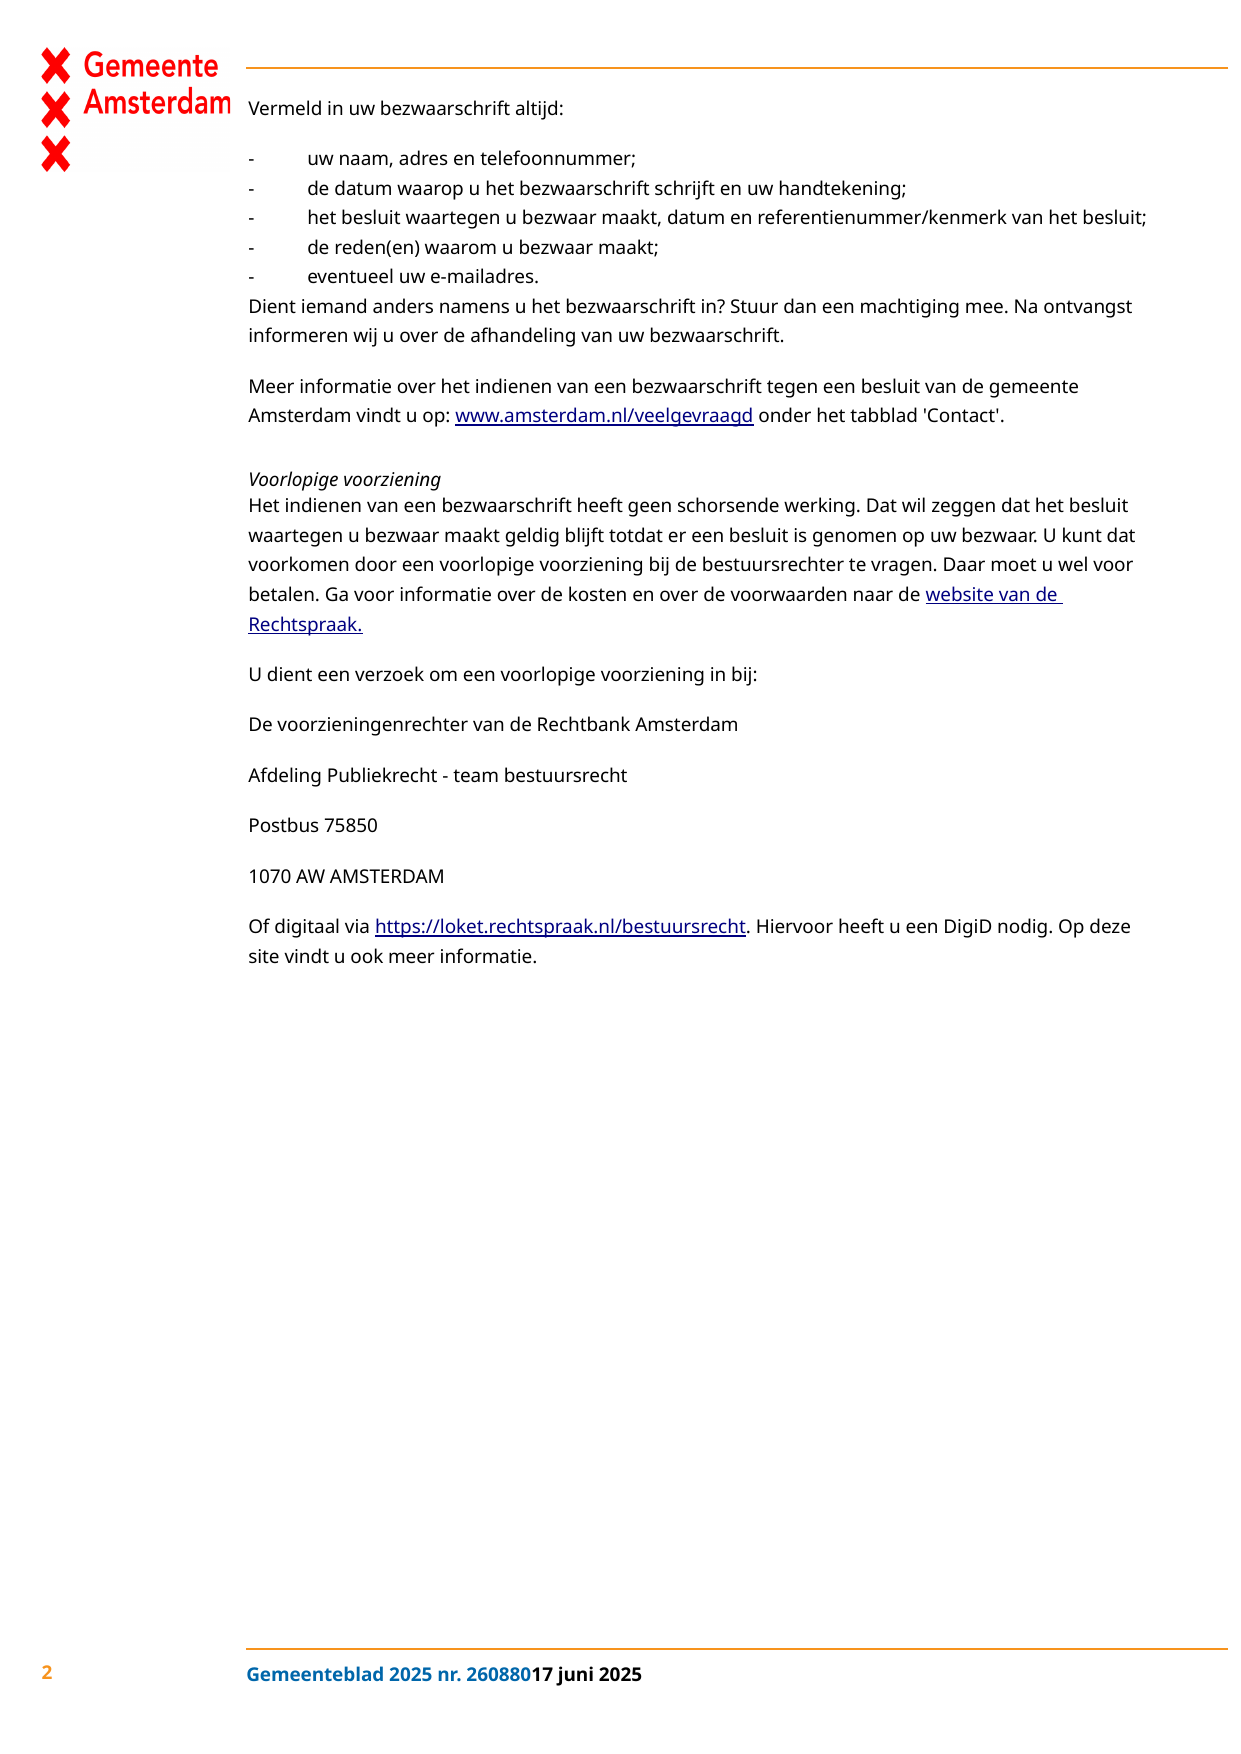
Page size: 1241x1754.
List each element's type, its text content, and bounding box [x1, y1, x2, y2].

text De voorzieningenrechter van de Rechtbank Amsterdam [248, 712, 1152, 737]
text Dient iemand anders namens u het bezwaarschrift in? Stuur dan een machtiging mee. Na ontvangst informeren wij u over de afhandeling van uw bezwaarschrift. [248, 293, 1152, 348]
list eventueel uw e-mailadres. [248, 263, 1152, 289]
list de datum waarop u het bezwaarschrift schrijft en uw handtekening; [248, 175, 1152, 201]
text 1070 AW AMSTERDAM [248, 863, 1152, 888]
text Postbus 75850 [248, 812, 1152, 838]
text Voorlopige voorziening [248, 467, 1152, 492]
list het besluit waartegen u bezwaar maakt, datum en referentienummer/kenmerk van het besluit; [248, 204, 1152, 230]
list de reden(en) waarom u bezwaar maakt; [248, 234, 1152, 260]
list uw naam, adres en telefoonnummer; [248, 145, 1152, 171]
text U dient een verzoek om een voorlopige voorziening in bij: [248, 661, 1152, 687]
picture [41, 47, 231, 172]
text Afdeling Publiekrecht - team bestuursrecht [248, 762, 1152, 788]
text Meer informatie over het indienen van een bezwaarschrift tegen een besluit van de gemeente Amsterdam vindt u op: www.amsterdam.nl/veelgevraagd onder het tabblad 'Contact'. [248, 373, 1152, 428]
text Vermeld in uw bezwaarschrift altijd: [248, 95, 1152, 121]
text Het indienen van een bezwaarschrift heeft geen schorsende werking. Dat wil zeggen dat het besluit waartegen u bezwaar maakt geldig blijft totdat er een besluit is genomen op uw bezwaar. U kunt dat voorkomen door een voorlopige voorziening bij de bestuursrechter te vragen. Daar moet u wel voor betalen. Ga voor informatie over de kosten en over de voorwaarden naar de website van de Rechtspraak. [248, 492, 1152, 636]
text Of digitaal via https://loket.rechtspraak.nl/bestuursrecht. Hiervoor heeft u een DigiD nodig. Op deze site vindt u ook meer informatie. [248, 913, 1152, 968]
